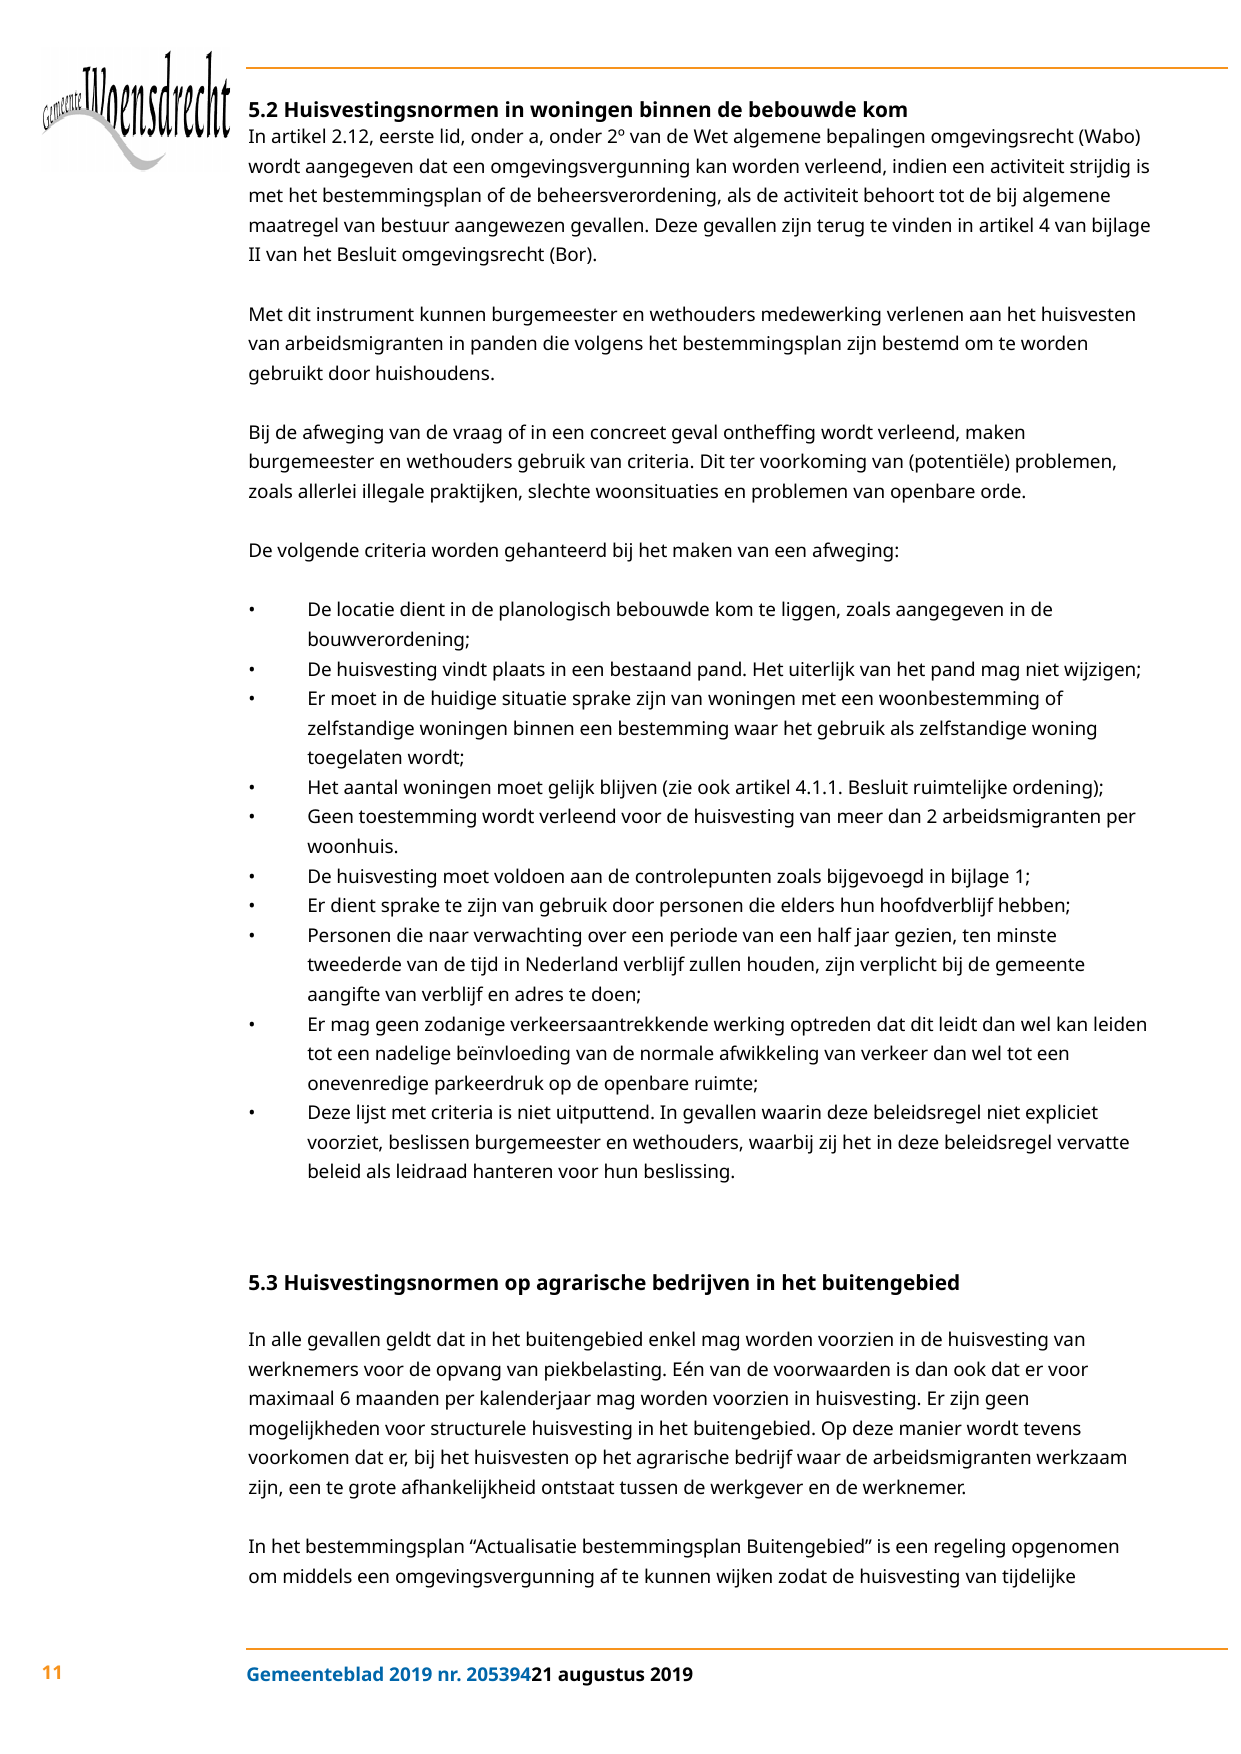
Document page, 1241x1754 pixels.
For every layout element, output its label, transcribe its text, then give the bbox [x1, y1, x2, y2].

text Met dit instrument kunnen burgemeester en wethouders medewerking verlenen aan het huisvesten van arbeidsmigranten in panden die volgens het bestemmingsplan zijn bestemd om te worden gebruikt door huishoudens. [248, 301, 1152, 386]
text In alle gevallen geldt dat in het buitengebied enkel mag worden voorzien in de huisvesting van werknemers voor de opvang van piekbelasting. Eén van de voorwaarden is dan ook dat er voor maximaal 6 maanden per kalenderjaar mag worden voorzien in huisvesting. Er zijn geen mogelijkheden voor structurele huisvesting in het buitengebied. Op deze manier wordt tevens voorkomen dat er, bij het huisvesten op het agrarische bedrijf waar de arbeidsmigranten werkzaam zijn, een te grote afhankelijkheid ontstaat tussen de werkgever en de werknemer. [248, 1326, 1152, 1500]
text De volgende criteria worden gehanteerd bij het maken van een afweging: [248, 537, 1152, 563]
list Er moet in de huidige situatie sprake zijn van woningen met een woonbestemming of zelfstandige woningen binnen een bestemming waar het gebruik als zelfstandige woning toegelaten wordt; [248, 685, 1152, 770]
list Er dient sprake te zijn van gebruik door personen die elders hun hoofdverblijf hebben; [248, 892, 1152, 918]
list De locatie dient in de planologisch bebouwde kom te liggen, zoals aangegeven in de bouwverordening; [248, 597, 1152, 652]
list Deze lijst met criteria is niet uitputtend. In gevallen waarin deze beleidsregel niet expliciet voorziet, beslissen burgemeester en wethouders, waarbij zij het in deze beleidsregel vervatte beleid als leidraad hanteren voor hun beslissing. [248, 1099, 1152, 1184]
text In het bestemmingsplan “Actualisatie bestemmingsplan Buitengebied” is een regeling opgenomen om middels een omgevingsvergunning af te kunnen wijken zodat de huisvesting van tijdelijke [248, 1533, 1152, 1589]
list Er mag geen zodanige verkeersaantrekkende werking optreden dat dit leidt dan wel kan leiden tot een nadelige beïnvloeding van de normale afwikkeling van verkeer dan wel tot een onevenredige parkeerdruk op de openbare ruimte; [248, 1011, 1152, 1096]
list De huisvesting moet voldoen aan de controlepunten zoals bijgevoegd in bijlage 1; [248, 863, 1152, 888]
list Personen die naar verwachting over een periode van een half jaar gezien, ten minste tweederde van de tijd in Nederland verblijf zullen houden, zijn verplicht bij de gemeente aangifte van verblijf en adres te doen; [248, 922, 1152, 1007]
list Geen toestemming wordt verleend voor de huisvesting van meer dan 2 arbeidsmigranten per woonhuis. [248, 804, 1152, 859]
text In artikel 2.12, eerste lid, onder a, onder 2º van de Wet algemene bepalingen omgevingsrecht (Wabo) wordt aangegeven dat een omgevingsvergunning kan worden verleend, indien een activiteit strijdig is met het bestemmingsplan of de beheersverordening, als de activiteit behoort tot de bij algemene maatregel van bestuur aangewezen gevallen. Deze gevallen zijn terug te vinden in artikel 4 van bijlage II van het Besluit omgevingsrecht (Bor). [248, 123, 1152, 267]
text Bij de afweging van de vraag of in een concreet geval ontheffing wordt verleend, maken burgemeester en wethouders gebruik van criteria. Dit ter voorkoming van (potentiële) problemen, zoals allerlei illegale praktijken, slechte woonsituaties en problemen van openbare orde. [248, 419, 1152, 504]
text 5.3 Huisvestingsnormen op agrarische bedrijven in het buitengebied [248, 1268, 1152, 1297]
list De huisvesting vindt plaats in een bestaand pand. Het uiterlijk van het pand mag niet wijzigen; [248, 656, 1152, 681]
list Het aantal woningen moet gelijk blijven (zie ook artikel 4.1.1. Besluit ruimtelijke ordening); [248, 774, 1152, 800]
text 5.2 Huisvestingsnormen in woningen binnen de bebouwde kom [248, 95, 1152, 123]
picture [41, 47, 231, 172]
